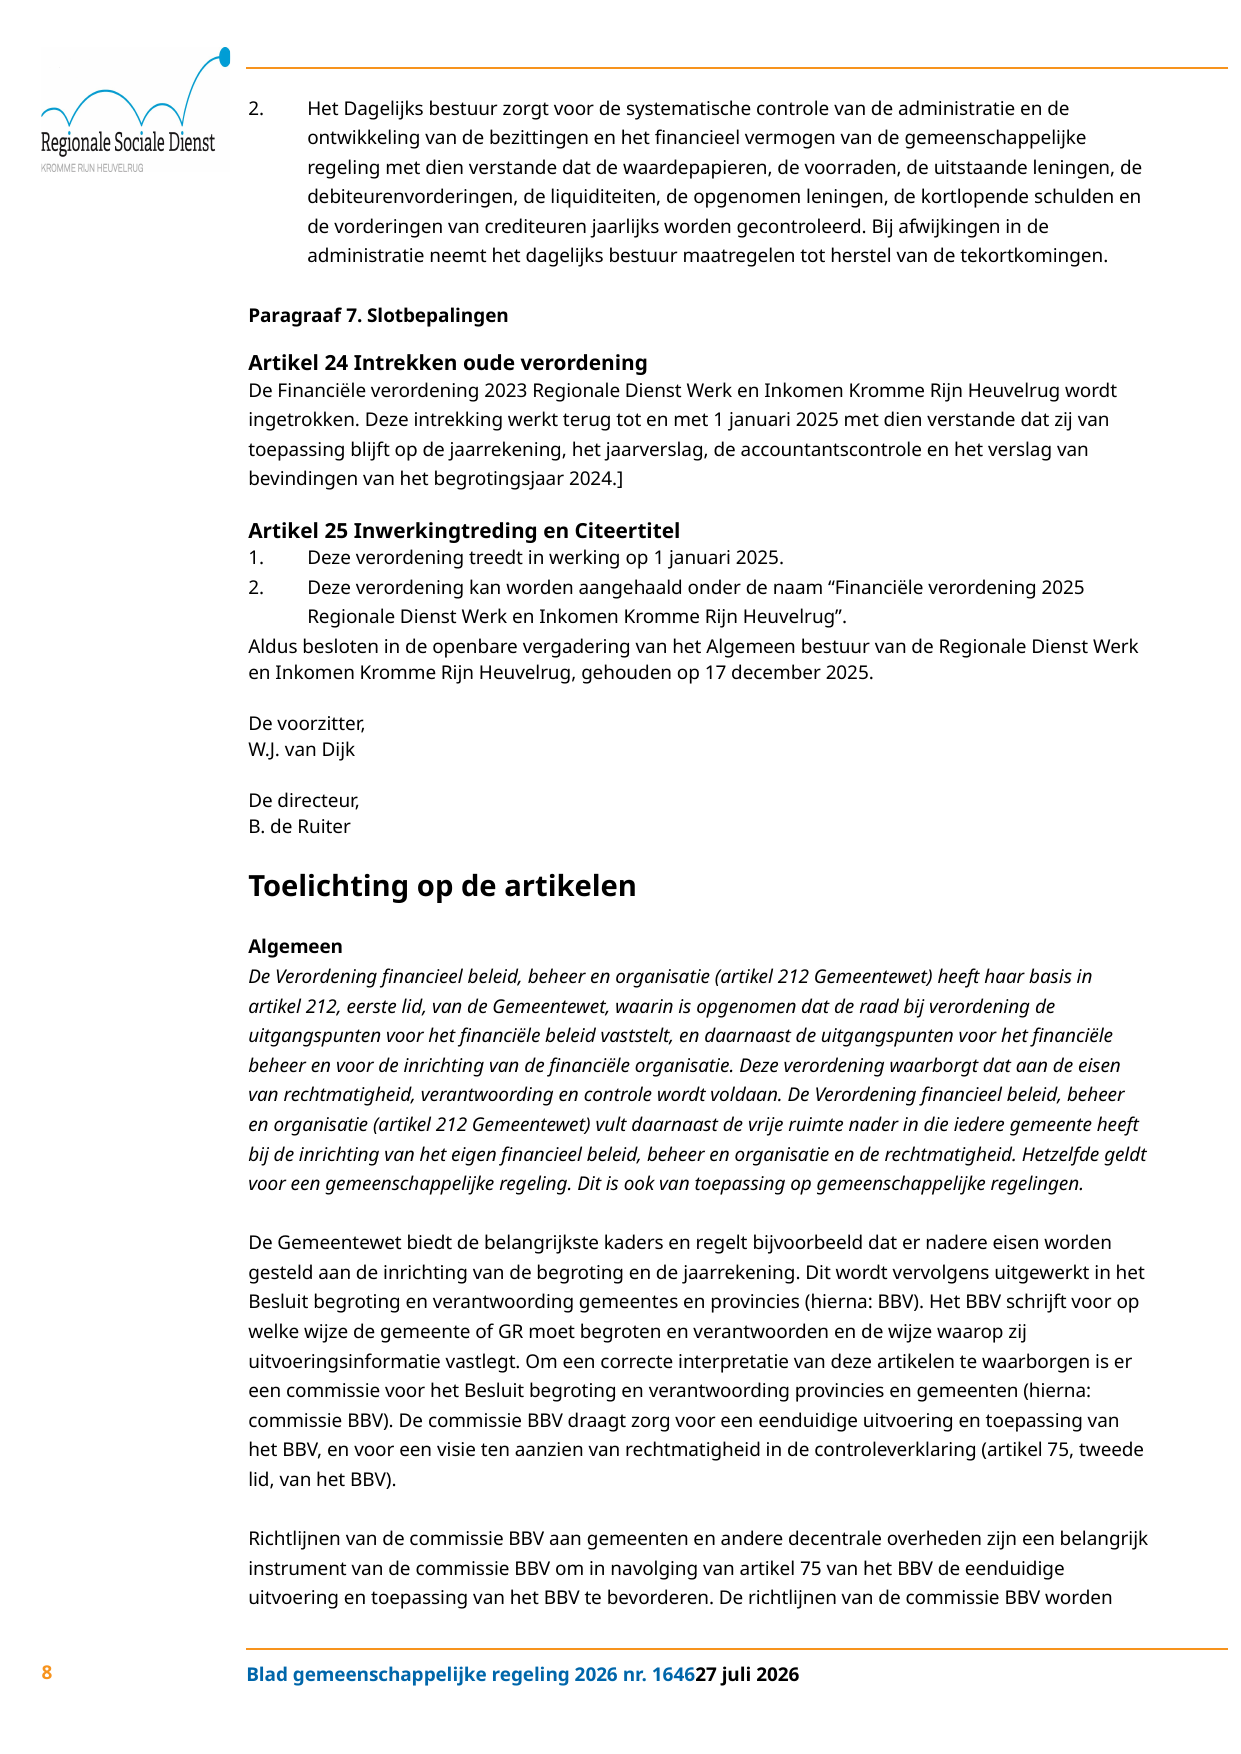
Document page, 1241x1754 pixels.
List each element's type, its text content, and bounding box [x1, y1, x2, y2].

text W.J. van Dijk [248, 736, 1152, 762]
text Toelichting op de artikelen [248, 865, 1152, 904]
text Artikel 24 Intrekken oude verordening [248, 348, 1152, 377]
text De Financiële verordening 2023 Regionale Dienst Werk en Inkomen Kromme Rijn Heuvelrug wordt ingetrokken. Deze intrekking werkt terug tot en met 1 januari 2025 met dien verstande dat zij van toepassing blijft op de jaarrekening, het jaarverslag, de accountantscontrole en het verslag van bevindingen van het begrotingsjaar 2024.] [248, 377, 1152, 491]
text B. de Ruiter [248, 813, 1152, 839]
text Artikel 25 Inwerkingtreding en Citeertitel [248, 516, 1152, 544]
text Algemeen [248, 934, 1152, 959]
text De voorzitter, [248, 710, 1152, 736]
picture [41, 47, 231, 172]
text De directeur, [248, 788, 1152, 813]
text Paragraaf 7. Slotbepalingen [248, 302, 1152, 328]
text Richtlijnen van de commissie BBV aan gemeenten en andere decentrale overheden zijn een belangrijk instrument van de commissie BBV om in navolging van artikel 75 van het BBV de eenduidige uitvoering en toepassing van het BBV te bevorderen. De richtlijnen van de commissie BBV worden [248, 1525, 1152, 1610]
list Deze verordening kan worden aangehaald onder de naam “Financiële verordening 2025 Regionale Dienst Werk en Inkomen Kromme Rijn Heuvelrug”. [248, 574, 1152, 629]
text Aldus besloten in de openbare vergadering van het Algemeen bestuur van de Regionale Dienst Werk en Inkomen Kromme Rijn Heuvelrug, gehouden op 17 december 2025. [248, 633, 1152, 685]
list Deze verordening treedt in werking op 1 januari 2025. [248, 544, 1152, 570]
text De Gemeentewet biedt de belangrijkste kaders en regelt bijvoorbeeld dat er nadere eisen worden gesteld aan de inrichting van de begroting en de jaarrekening. Dit wordt vervolgens uitgewerkt in het Besluit begroting en verantwoording gemeentes en provincies (hierna: BBV). Het BBV schrijft voor op welke wijze de gemeente of GR moet begroten en verantwoorden en de wijze waarop zij uitvoeringsinformatie vastlegt. Om een correcte interpretatie van deze artikelen te waarborgen is er een commissie voor het Besluit begroting en verantwoording provincies en gemeenten (hierna: commissie BBV). De commissie BBV draagt zorg voor een eenduidige uitvoering en toepassing van het BBV, en voor een visie ten aanzien van rechtmatigheid in de controleverklaring (artikel 75, tweede lid, van het BBV). [248, 1229, 1152, 1492]
text De Verordening financieel beleid, beheer en organisatie (artikel 212 Gemeentewet) heeft haar basis in artikel 212, eerste lid, van de Gemeentewet, waarin is opgenomen dat de raad bij verordening de uitgangspunten voor het financiële beleid vaststelt, en daarnaast de uitgangspunten voor het financiële beheer en voor de inrichting van de financiële organisatie. Deze verordening waarborgt dat aan de eisen van rechtmatigheid, verantwoording en controle wordt voldaan. De Verordening financieel beleid, beheer en organisatie (artikel 212 Gemeentewet) vult daarnaast de vrije ruimte nader in die iedere gemeente heeft bij de inrichting van het eigen financieel beleid, beheer en organisatie en de rechtmatigheid. Hetzelfde geldt voor een gemeenschappelijke regeling. Dit is ook van toepassing op gemeenschappelijke regelingen. [248, 963, 1152, 1196]
list Het Dagelijks bestuur zorgt voor de systematische controle van de administratie en de ontwikkeling van de bezittingen en het financieel vermogen van de gemeenschappelijke regeling met dien verstande dat de waardepapieren, de voorraden, de uitstaande leningen, de debiteurenvorderingen, de liquiditeiten, de opgenomen leningen, de kortlopende schulden en de vorderingen van crediteuren jaarlijks worden gecontroleerd. Bij afwijkingen in de administratie neemt het dagelijks bestuur maatregelen tot herstel van de tekortkomingen. [248, 95, 1152, 268]
